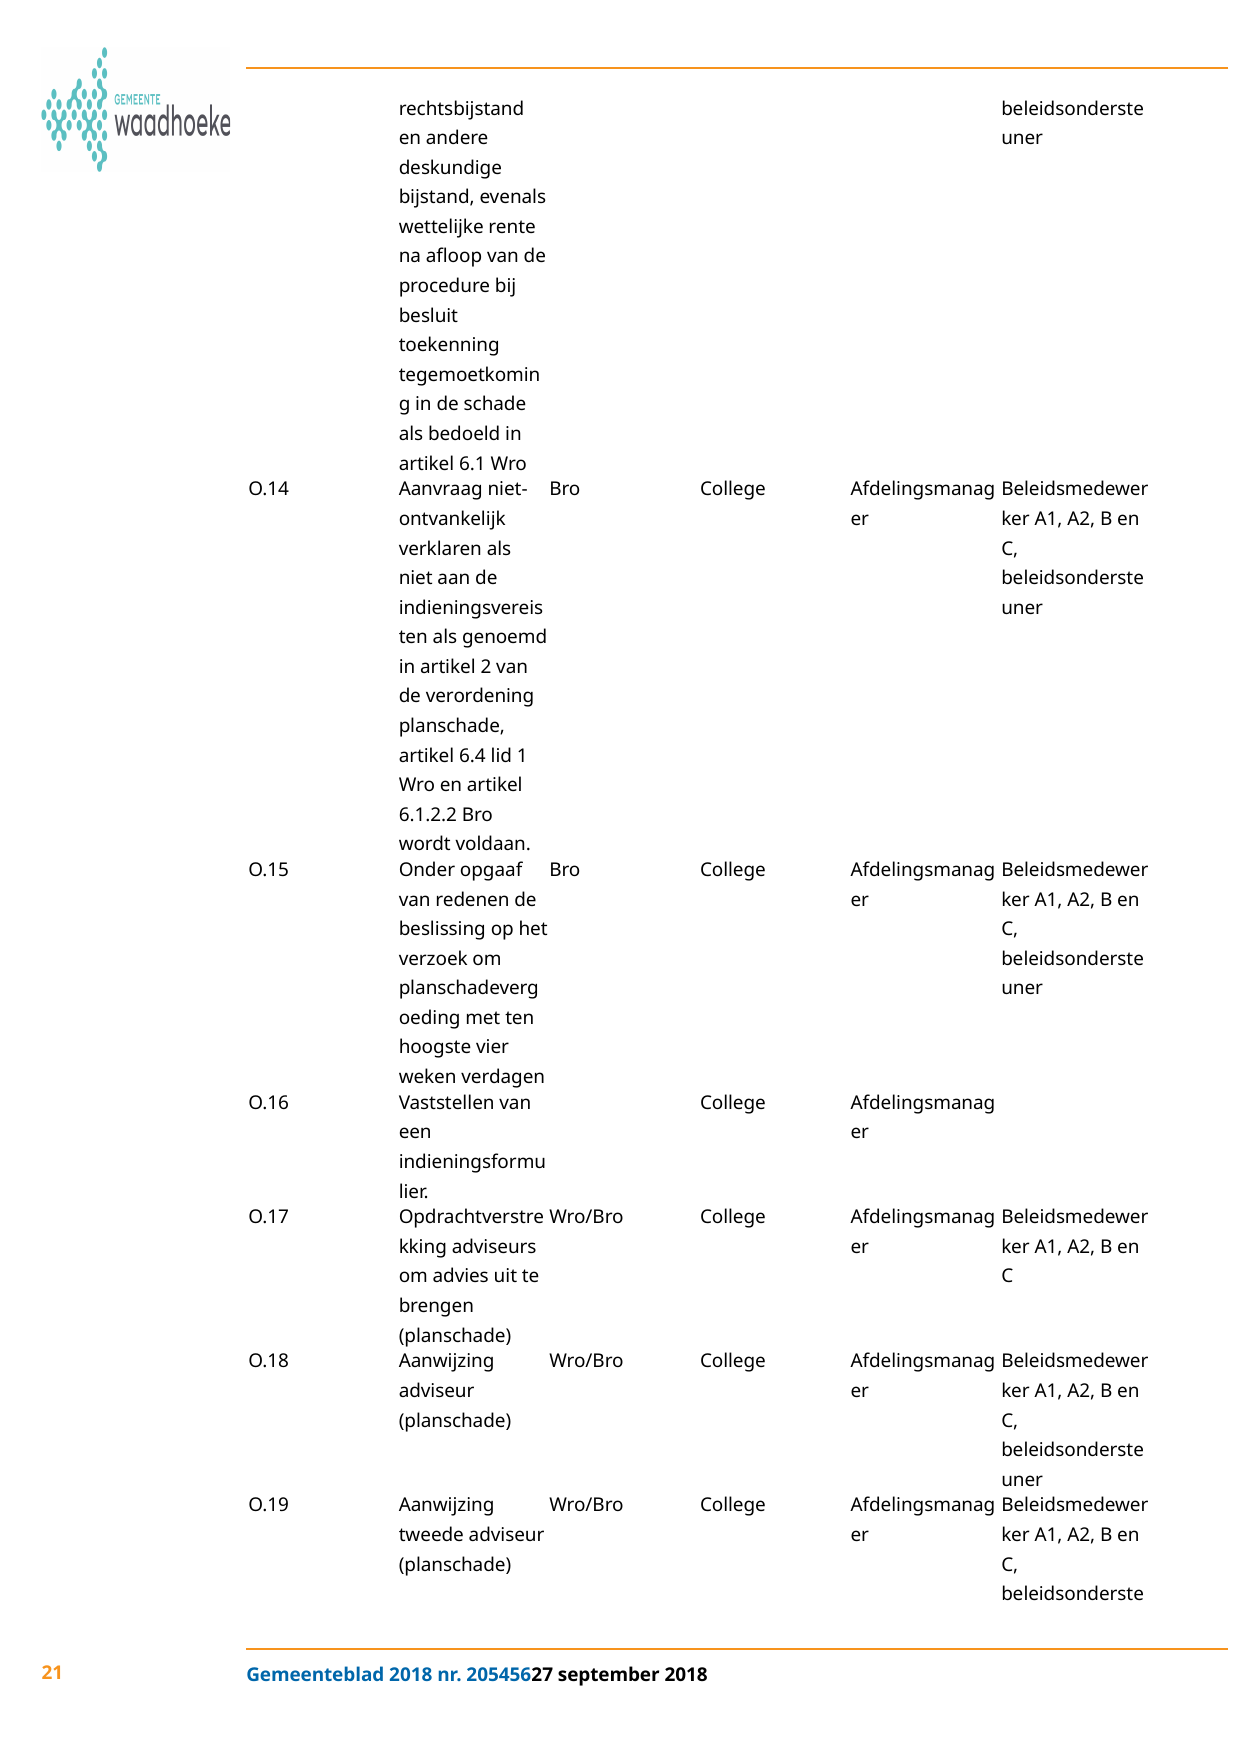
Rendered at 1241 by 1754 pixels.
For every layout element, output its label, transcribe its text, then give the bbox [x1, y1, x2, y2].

table_cell Bro [549, 856, 700, 1089]
table_cell [248, 95, 398, 476]
table_cell Wro/Bro [549, 1348, 700, 1492]
table_cell Beleidsmedewerker A1, A2, B en C [1001, 1204, 1152, 1348]
table_cell [549, 95, 700, 476]
picture [41, 47, 231, 172]
table_cell Beleidsmedewerker A1, A2, B en C, beleidsondersteuner [1001, 856, 1152, 1089]
table_cell O.14 [248, 476, 398, 856]
table_cell Afdelingsmanager [850, 1089, 1001, 1203]
table_cell Afdelingsmanager [850, 1492, 1001, 1606]
table_cell Wro/Bro [549, 1204, 700, 1348]
table_cell O.17 [248, 1204, 398, 1348]
table_cell Afdelingsmanager [850, 856, 1001, 1089]
table_cell College [700, 1089, 850, 1203]
table_cell O.19 [248, 1492, 398, 1606]
table_cell Vaststellen van een indieningsformulier. [399, 1089, 549, 1203]
table_cell [850, 95, 1001, 476]
table_cell O.15 [248, 856, 398, 1089]
table_cell Afdelingsmanager [850, 476, 1001, 856]
table_cell Onder opgaaf van redenen de beslissing op het verzoek om planschadevergoeding met ten hoogste vier weken verdagen [399, 856, 549, 1089]
table_cell College [700, 476, 850, 856]
table_cell Beleidsmedewerker A1, A2, B en C, beleidsonderste [1001, 1492, 1152, 1606]
table_cell Afdelingsmanager [850, 1348, 1001, 1492]
table_cell College [700, 1204, 850, 1348]
table_cell [549, 1089, 700, 1203]
table_cell [700, 95, 850, 476]
table_cell Wro/Bro [549, 1492, 700, 1606]
table_cell Beleidsmedewerker A1, A2, B en C, beleidsondersteuner [1001, 476, 1152, 856]
table_cell Afdelingsmanager [850, 1204, 1001, 1348]
table_cell rechtsbijstand en andere deskundige bijstand, evenals wettelijke rente na afloop van de procedure bij besluit toekenning tegemoetkoming in de schade als bedoeld in artikel 6.1 Wro [399, 95, 549, 476]
table_cell College [700, 1492, 850, 1606]
table_cell beleidsondersteuner [1001, 95, 1152, 476]
table_cell College [700, 856, 850, 1089]
table_cell Beleidsmedewerker A1, A2, B en C, beleidsondersteuner [1001, 1348, 1152, 1492]
table_cell Aanvraag niet-ontvankelijk verklaren als niet aan de indieningsvereisten als genoemd in artikel 2 van de verordening planschade, artikel 6.4 lid 1 Wro en artikel 6.1.2.2 Bro wordt voldaan. [399, 476, 549, 856]
table_cell O.16 [248, 1089, 398, 1203]
table_cell College [700, 1348, 850, 1492]
table_cell O.18 [248, 1348, 398, 1492]
table_cell Opdrachtverstrekking adviseurs om advies uit te brengen (planschade) [399, 1204, 549, 1348]
table_cell Aanwijzing adviseur (planschade) [399, 1348, 549, 1492]
table_cell Aanwijzing tweede adviseur (planschade) [399, 1492, 549, 1606]
table_cell [1001, 1089, 1152, 1203]
table_cell Bro [549, 476, 700, 856]
